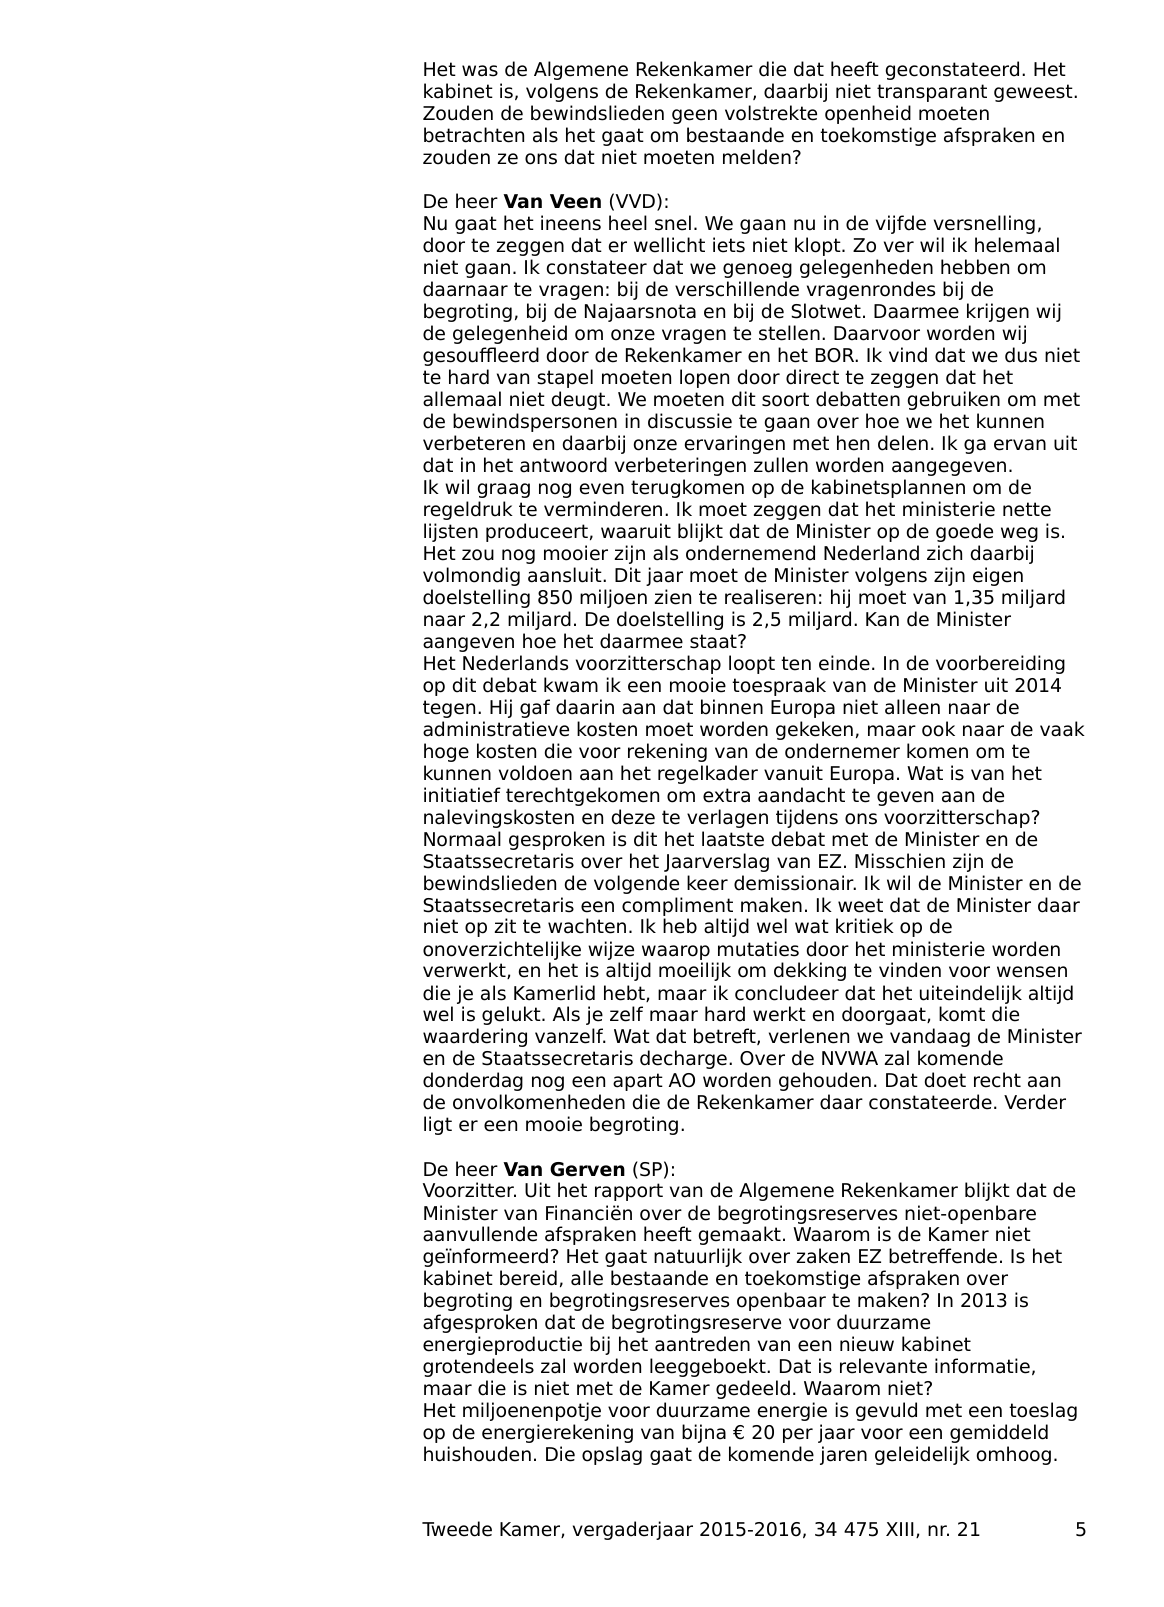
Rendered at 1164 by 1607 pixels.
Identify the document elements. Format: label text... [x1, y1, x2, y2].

text Normaal gesproken is dit het laatste debat met de Minister en de Staatssecretaris over het Jaarverslag van EZ. Misschien zijn de bewindslieden de volgende keer demissionair. Ik wil de Minister en de Staatssecretaris een compliment maken. Ik weet dat de Minister daar niet op zit te wachten. Ik heb altijd wel wat kritiek op de onoverzichtelijke wijze waarop mutaties door het ministerie worden verwerkt, en het is altijd moeilijk om dekking te vinden voor wensen die je als Kamerlid hebt, maar ik concludeer dat het uiteindelijk altijd wel is gelukt. Als je zelf maar hard werkt en doorgaat, komt die waardering vanzelf. Wat dat betreft, verlenen we vandaag de Minister en de Staatssecretaris decharge. Over de NVWA zal komende donderdag nog een apart AO worden gehouden. Dat doet recht aan de onvolkomenheden die de Rekenkamer daar constateerde. Verder ligt er een mooie begroting. [422, 828, 1087, 1136]
text Ik wil graag nog even terugkomen op de kabinetsplannen om de regeldruk te verminderen. Ik moet zeggen dat het ministerie nette lijsten produceert, waaruit blijkt dat de Minister op de goede weg is. Het zou nog mooier zijn als ondernemend Nederland zich daarbij volmondig aansluit. Dit jaar moet de Minister volgens zijn eigen doelstelling 850 miljoen zien te realiseren: hij moet van 1,35 miljard naar 2,2 miljard. De doelstelling is 2,5 miljard. Kan de Minister aangeven hoe het daarmee staat? [422, 477, 1087, 653]
text Het miljoenenpotje voor duurzame energie is gevuld met een toeslag op de energierekening van bijna € 20 per jaar voor een gemiddeld huishouden. Die opslag gaat de komende jaren geleidelijk omhoog. [422, 1400, 1087, 1466]
text Het was de Algemene Rekenkamer die dat heeft geconstateerd. Het kabinet is, volgens de Rekenkamer, daarbij niet transparant geweest. Zouden de bewindslieden geen volstrekte openheid moeten betrachten als het gaat om bestaande en toekomstige afspraken en zouden ze ons dat niet moeten melden? [422, 59, 1087, 169]
text Het Nederlands voorzitterschap loopt ten einde. In de voorbereiding op dit debat kwam ik een mooie toespraak van de Minister uit 2014 tegen. Hij gaf daarin aan dat binnen Europa niet alleen naar de administratieve kosten moet worden gekeken, maar ook naar de vaak hoge kosten die voor rekening van de ondernemer komen om te kunnen voldoen aan het regelkader vanuit Europa. Wat is van het initiatief terechtgekomen om extra aandacht te geven aan de nalevingskosten en deze te verlagen tijdens ons voorzitterschap? [422, 653, 1087, 828]
text De heer Van Veen (VVD): [422, 191, 1087, 213]
text Voorzitter. Uit het rapport van de Algemene Rekenkamer blijkt dat de Minister van Financiën over de begrotingsreserves niet-openbare aanvullende afspraken heeft gemaakt. Waarom is de Kamer niet geïnformeerd? Het gaat natuurlijk over zaken EZ betreffende. Is het kabinet bereid, alle bestaande en toekomstige afspraken over begroting en begrotingsreserves openbaar te maken? In 2013 is afgesproken dat de begrotingsreserve voor duurzame energieproductie bij het aantreden van een nieuw kabinet grotendeels zal worden leeggeboekt. Dat is relevante informatie, maar die is niet met de Kamer gedeeld. Waarom niet? [422, 1180, 1087, 1400]
text Nu gaat het ineens heel snel. We gaan nu in de vijfde versnelling, door te zeggen dat er wellicht iets niet klopt. Zo ver wil ik helemaal niet gaan. Ik constateer dat we genoeg gelegenheden hebben om daarnaar te vragen: bij de verschillende vragenrondes bij de begroting, bij de Najaarsnota en bij de Slotwet. Daarmee krijgen wij de gelegenheid om onze vragen te stellen. Daarvoor worden wij gesouffleerd door de Rekenkamer en het BOR. Ik vind dat we dus niet te hard van stapel moeten lopen door direct te zeggen dat het allemaal niet deugt. We moeten dit soort debatten gebruiken om met de bewindspersonen in discussie te gaan over hoe we het kunnen verbeteren en daarbij onze ervaringen met hen delen. Ik ga ervan uit dat in het antwoord verbeteringen zullen worden aangegeven. [422, 213, 1087, 477]
text De heer Van Gerven (SP): [422, 1158, 1087, 1180]
